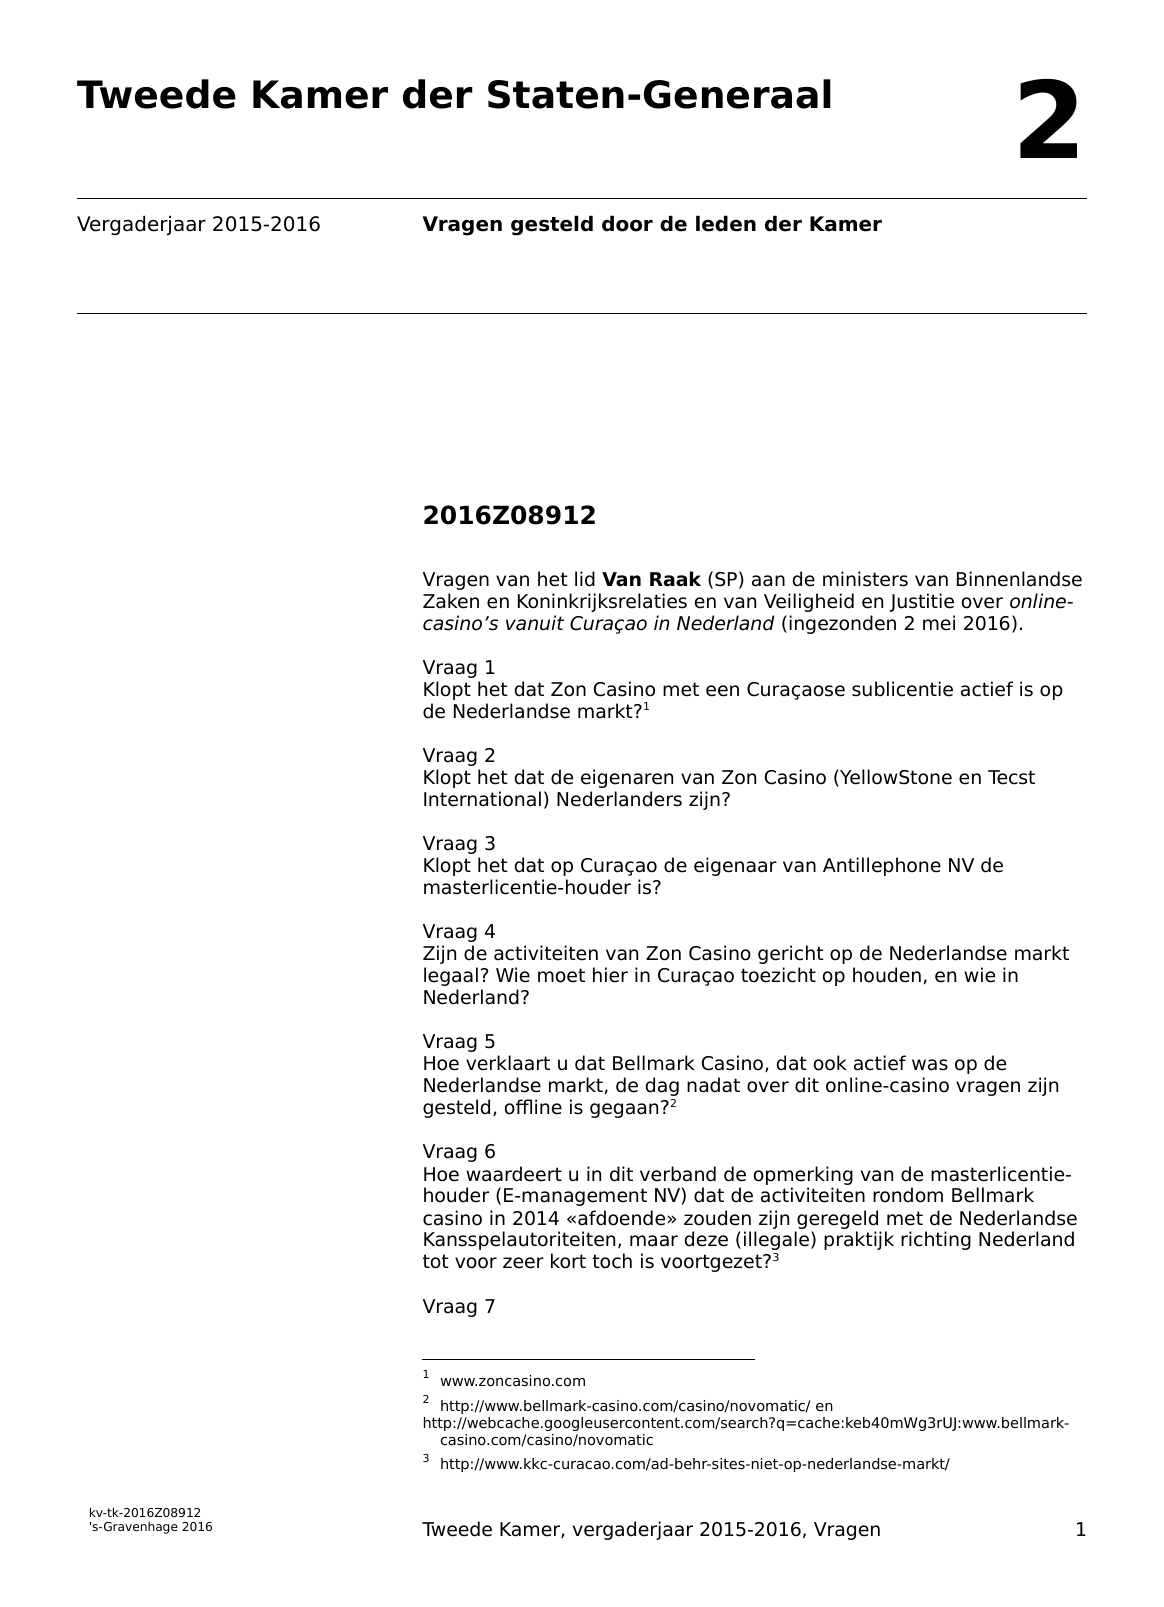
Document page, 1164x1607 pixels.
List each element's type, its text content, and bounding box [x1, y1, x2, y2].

text Vragen van het lid Van Raak (SP) aan de ministers van Binnenlandse Zaken en Koninkrijksrelaties en van Veiligheid en Justitie over online-casino’s vanuit Curaçao in Nederland (ingezonden 2 mei 2016). [422, 569, 1087, 635]
table_cell Vragen gesteld door de leden der Kamer [422, 199, 1087, 313]
text Vraag 6 [422, 1141, 1087, 1163]
text Klopt het dat Zon Casino met een Curaçaose sublicentie actief is op de Nederlandse markt? [422, 679, 1087, 723]
table_header 2 [886, 59, 1087, 198]
text Klopt het dat op Curaçao de eigenaar van Antillephone NV de masterlicentie-houder is? [422, 855, 1087, 899]
text www.zoncasino.com [422, 1368, 1087, 1391]
text kv-tk-2016Z08912 [88, 1506, 323, 1520]
text Vraag 5 [422, 1031, 1087, 1053]
text http://www.bellmark-casino.com/casino/novomatic/ en [422, 1393, 1087, 1416]
text 's-Gravenhage 2016 [88, 1520, 323, 1534]
text Vraag 4 [422, 921, 1087, 943]
text http://webcache.googleusercontent.com/search?q=cache:keb40mWg3rUJ:www.bellmark-casino.com/casino/novomatic [422, 1416, 1087, 1449]
table_header Tweede Kamer der Staten-Generaal [77, 59, 886, 198]
text Klopt het dat de eigenaren van Zon Casino (YellowStone en Tecst International) Nederlanders zijn? [422, 767, 1087, 811]
text Vraag 1 [422, 657, 1087, 679]
text http://www.kkc-curacao.com/ad-behr-sites-niet-op-nederlandse-markt/ [422, 1452, 1087, 1474]
text Hoe waardeert u in dit verband de opmerking van de masterlicentie-houder (E-management NV) dat de activiteiten rondom Bellmark casino in 2014 «afdoende» zouden zijn geregeld met de Nederlandse Kansspelautoriteiten, maar deze (illegale) praktijk richting Nederland tot voor zeer kort toch is voortgezet? [422, 1163, 1087, 1273]
text Vraag 2 [422, 745, 1087, 767]
text Vraag 3 [422, 833, 1087, 855]
text Zijn de activiteiten van Zon Casino gericht op de Nederlandse markt legaal? Wie moet hier in Curaçao toezicht op houden, en wie in Nederland? [422, 943, 1087, 1009]
text Vraag 7 [422, 1296, 1087, 1317]
table_cell Vergaderjaar 2015-2016 [77, 199, 422, 313]
text Hoe verklaart u dat Bellmark Casino, dat ook actief was op de Nederlandse markt, de dag nadat over dit online-casino vragen zijn gesteld, offline is gegaan? [422, 1053, 1087, 1119]
text 2016Z08912 [422, 501, 1087, 531]
